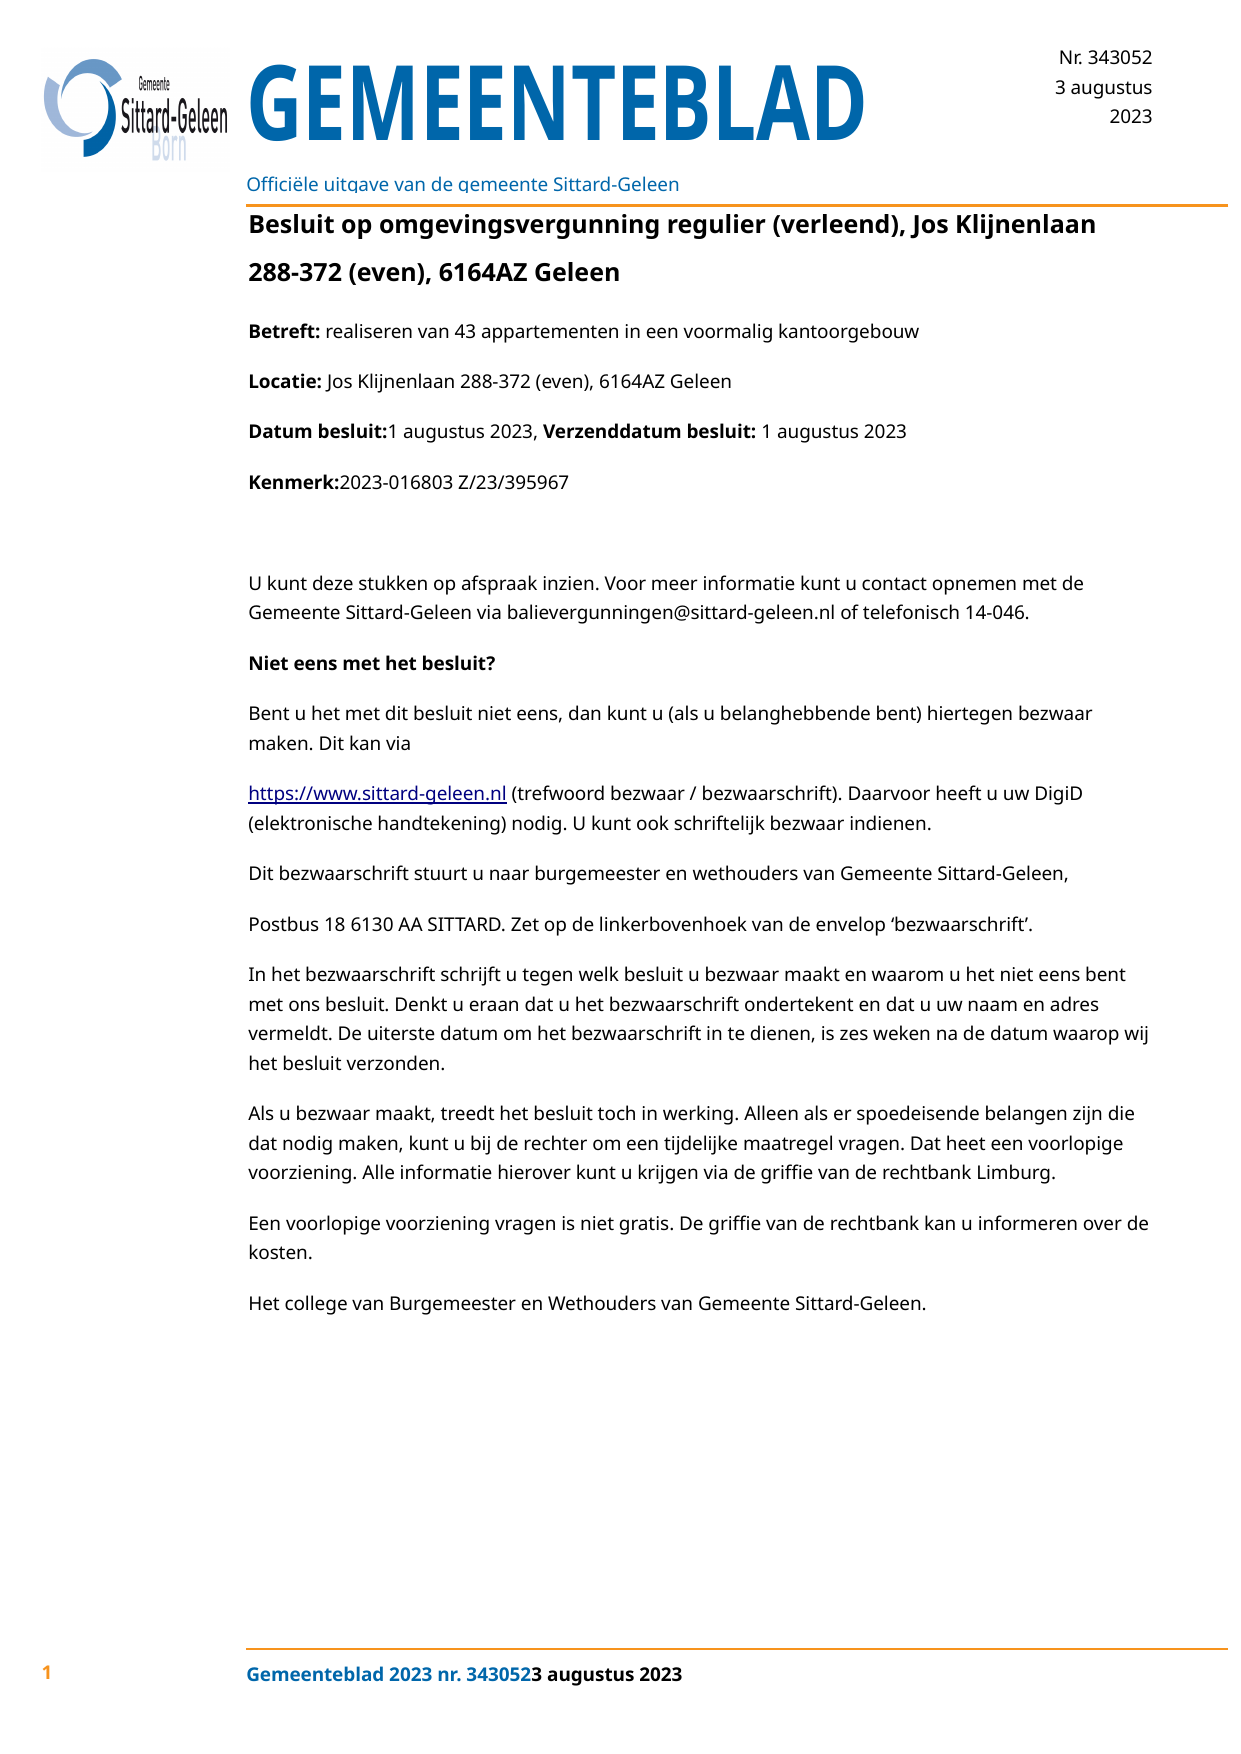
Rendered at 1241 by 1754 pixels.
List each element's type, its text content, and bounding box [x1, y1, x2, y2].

text Als u bezwaar maakt, treedt het besluit toch in werking. Alleen als er spoedeisende belangen zijn die dat nodig maken, kunt u bij de rechter om een tijdelijke maatregel vragen. Dat heet een voorlopige voorziening. Alle informatie hierover kunt u krijgen via de griffie van de rechtbank Limburg. [248, 1100, 1152, 1185]
text Kenmerk:2023-016803 Z/23/395967 [248, 469, 1152, 495]
text https://www.sittard-geleen.nl (trefwoord bezwaar / bezwaarschrift). Daarvoor heeft u uw DigiD (elektronische handtekening) nodig. U kunt ook schriftelijk bezwaar indienen. [248, 780, 1152, 836]
text Locatie: Jos Klijnenlaan 288-372 (even), 6164AZ Geleen [248, 368, 1152, 394]
text In het bezwaarschrift schrijft u tegen welk besluit u bezwaar maakt en waarom u het niet eens bent met ons besluit. Denkt u eraan dat u het bezwaarschrift ondertekent en dat u uw naam en adres vermeldt. De uiterste datum om het bezwaarschrift in te dienen, is zes weken na de datum waarop wij het besluit verzonden. [248, 961, 1152, 1076]
text Dit bezwaarschrift stuurt u naar burgemeester en wethouders van Gemeente Sittard-Geleen, [248, 860, 1152, 886]
text Een voorlopige voorziening vragen is niet gratis. De griffie van de rechtbank kan u informeren over de kosten. [248, 1210, 1152, 1265]
text Besluit op omgevingsvergunning regulier (verleend), Jos Klijnenlaan 288-372 (even), 6164AZ Geleen [248, 207, 1152, 288]
picture [41, 47, 231, 172]
text Niet eens met het besluit? [248, 650, 1152, 676]
text Het college van Burgemeester en Wethouders van Gemeente Sittard-Geleen. [248, 1290, 1152, 1316]
text Datum besluit:1 augustus 2023, Verzenddatum besluit: 1 augustus 2023 [248, 419, 1152, 444]
text Bent u het met dit besluit niet eens, dan kunt u (als u belanghebbende bent) hiertegen bezwaar maken. Dit kan via [248, 700, 1152, 756]
text U kunt deze stukken op afspraak inzien. Voor meer informatie kunt u contact opnemen met de Gemeente Sittard-Geleen via balievergunningen@sittard-geleen.nl of telefonisch 14-046. [248, 570, 1152, 625]
text Postbus 18 6130 AA SITTARD. Zet op de linkerbovenhoek van de envelop ‘bezwaarschrift’. [248, 911, 1152, 937]
text Betreft: realiseren van 43 appartementen in een voormalig kantoorgebouw [248, 318, 1152, 344]
